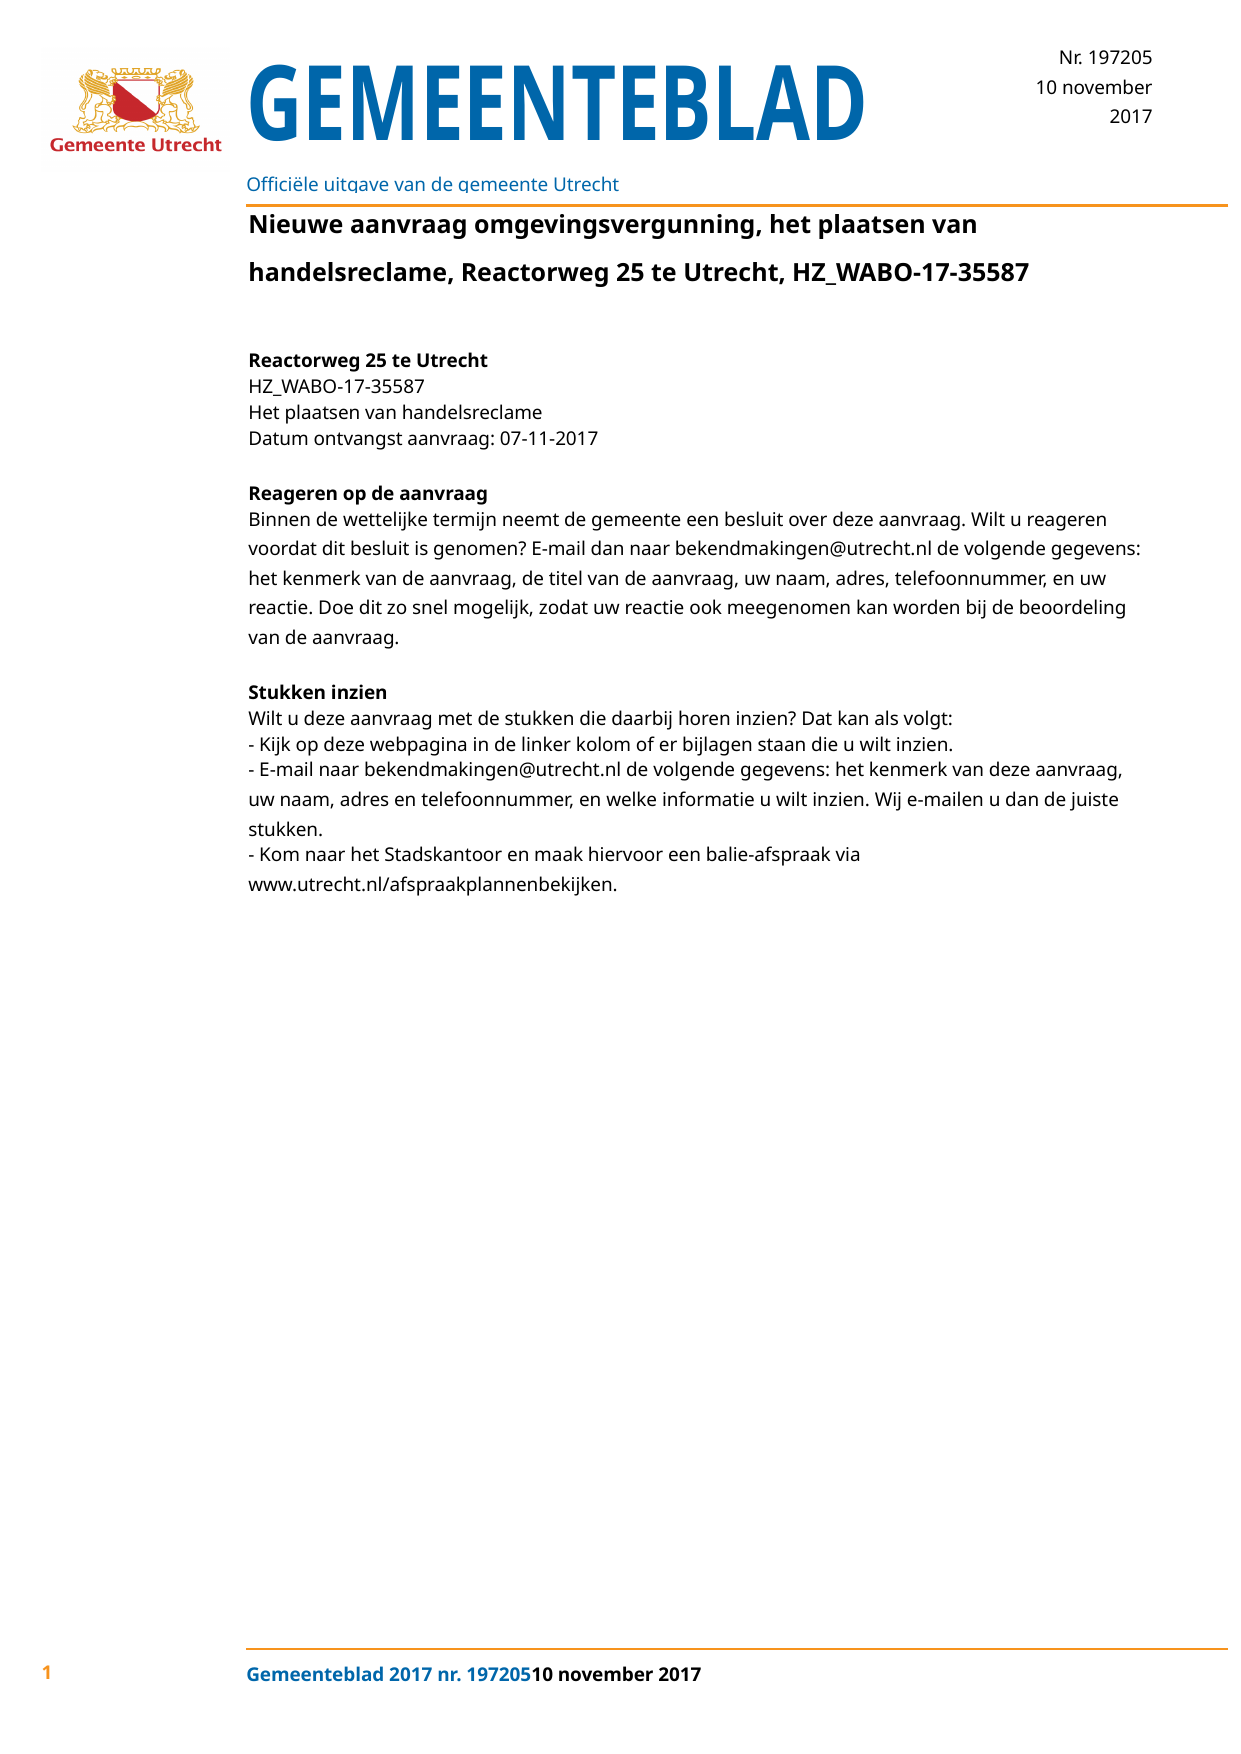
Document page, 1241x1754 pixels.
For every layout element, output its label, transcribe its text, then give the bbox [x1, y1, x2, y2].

table_cell Reageren op de aanvraag [248, 480, 1152, 506]
table_cell Binnen de wettelijke termijn neemt de gemeente een besluit over deze aanvraag. Wilt u reageren voordat dit besluit is genomen? E-mail dan naar bekendmakingen@utrecht.nl de volgende gegevens: het kenmerk van de aanvraag, de titel van de aanvraag, uw naam, adres, telefoonnummer, en uw reactie. Doe dit zo snel mogelijk, zodat uw reactie ook meegenomen kan worden bij de beoordeling van de aanvraag. [248, 506, 1152, 679]
table_cell - Kijk op deze webpagina in de linker kolom of er bijlagen staan die u wilt inzien. [248, 731, 1152, 757]
text Nieuwe aanvraag omgevingsvergunning, het plaatsen van handelsreclame, Reactorweg 25 te Utrecht, HZ_WABO-17-35587 [248, 207, 1152, 288]
table_cell HZ_WABO-17-35587 [248, 373, 1152, 399]
table_cell Wilt u deze aanvraag met de stukken die daarbij horen inzien? Dat kan als volgt: [248, 705, 1152, 731]
table_header Reactorweg 25 te Utrecht [248, 348, 1152, 373]
table_cell - E-mail naar bekendmakingen@utrecht.nl de volgende gegevens: het kenmerk van deze aanvraag, uw naam, adres en telefoonnummer, en welke informatie u wilt inzien. Wij e-mailen u dan de juiste stukken. [248, 757, 1152, 842]
table_cell Datum ontvangst aanvraag: 07-11-2017 [248, 425, 1152, 480]
table_cell Stukken inzien [248, 680, 1152, 705]
table_cell - Kom naar het Stadskantoor en maak hiervoor een balie-afspraak via www.utrecht.nl/afspraakplannenbekijken. [248, 842, 1152, 897]
picture [41, 47, 231, 172]
table_cell Het plaatsen van handelsreclame [248, 399, 1152, 425]
